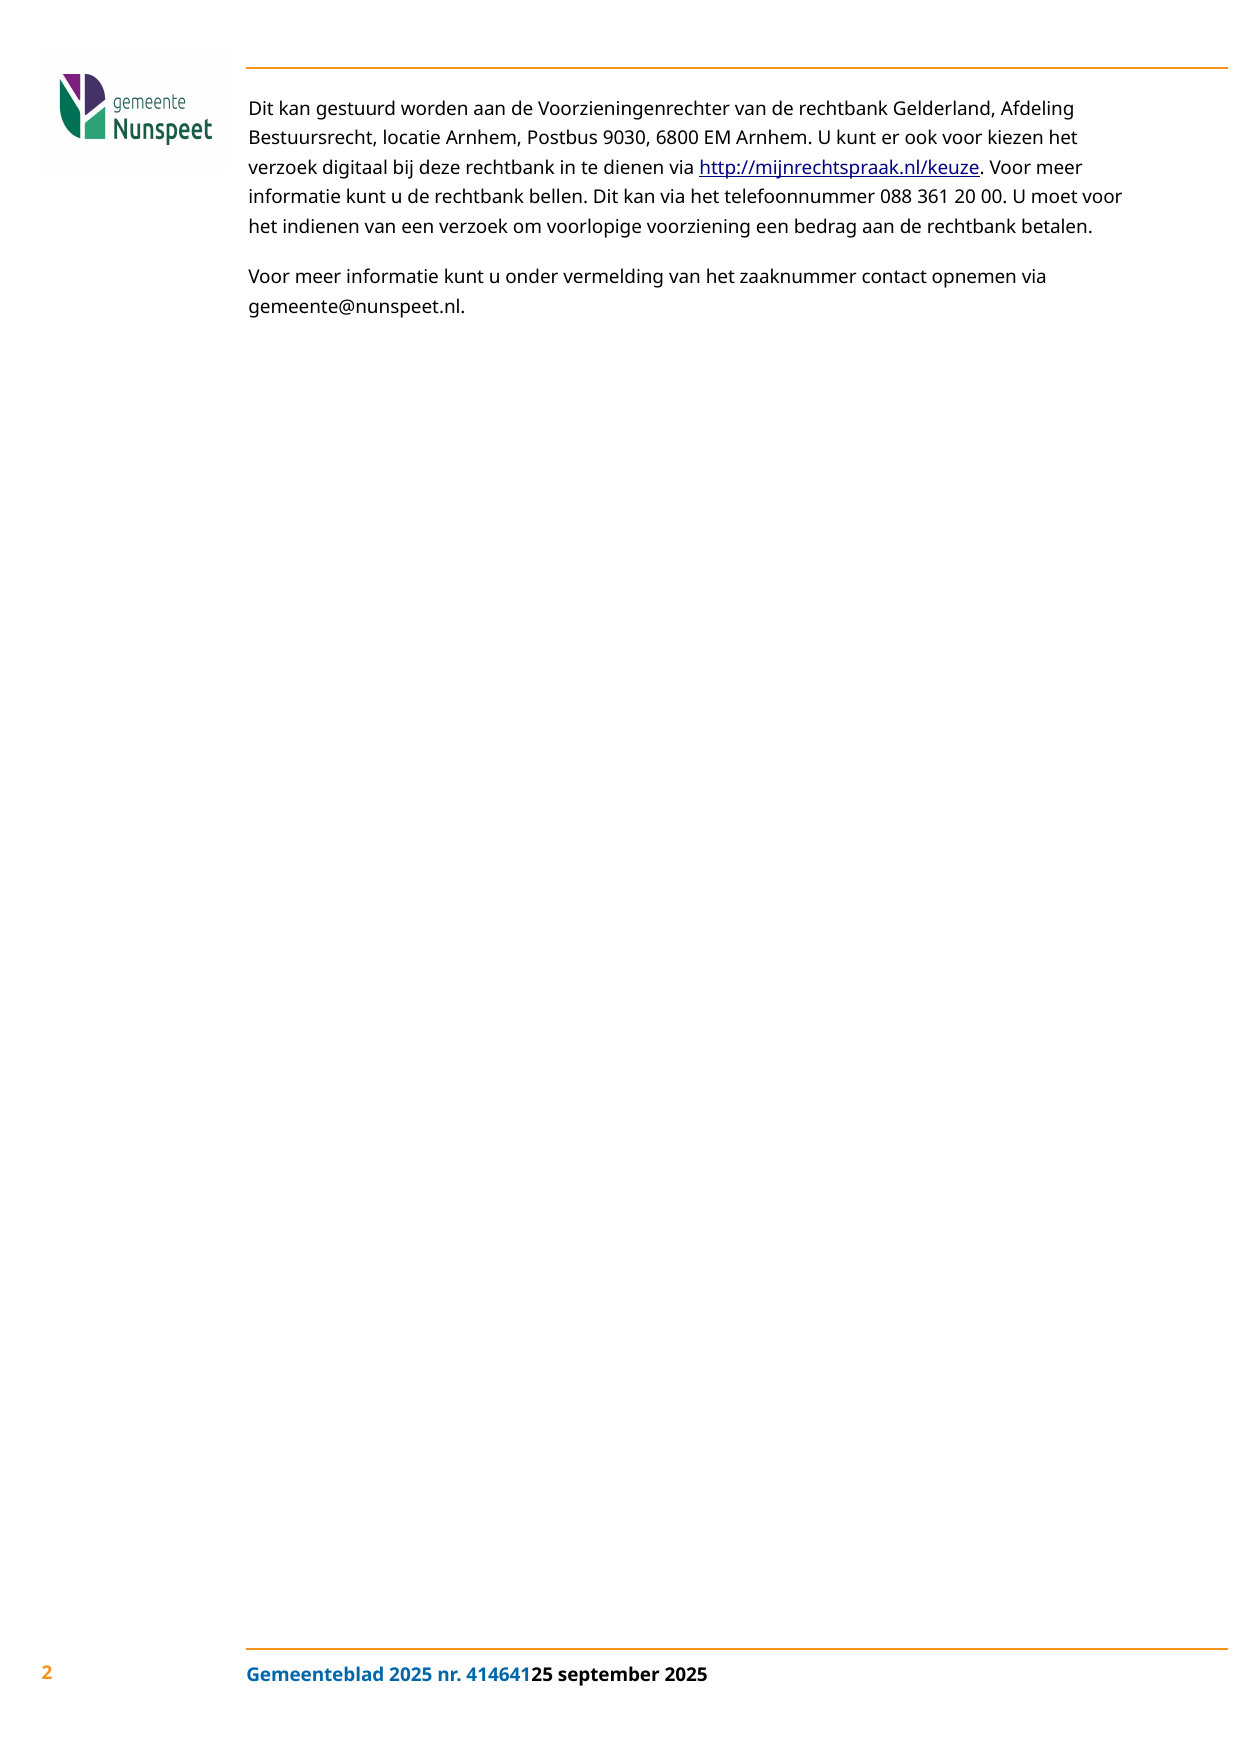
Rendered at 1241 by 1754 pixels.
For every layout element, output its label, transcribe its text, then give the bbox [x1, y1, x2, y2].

text Voor meer informatie kunt u onder vermelding van het zaaknummer contact opnemen via gemeente@nunspeet.nl. [248, 263, 1152, 319]
text Dit kan gestuurd worden aan de Voorzieningenrechter van de rechtbank Gelderland, Afdeling Bestuursrecht, locatie Arnhem, Postbus 9030, 6800 EM Arnhem. U kunt er ook voor kiezen het verzoek digitaal bij deze rechtbank in te dienen via http://mijnrechtspraak.nl/keuze. Voor meer informatie kunt u de rechtbank bellen. Dit kan via het telefoonnummer 088 361 20 00. U moet voor het indienen van een verzoek om voorlopige voorziening een bedrag aan de rechtbank betalen. [248, 95, 1152, 239]
picture [41, 47, 231, 172]
